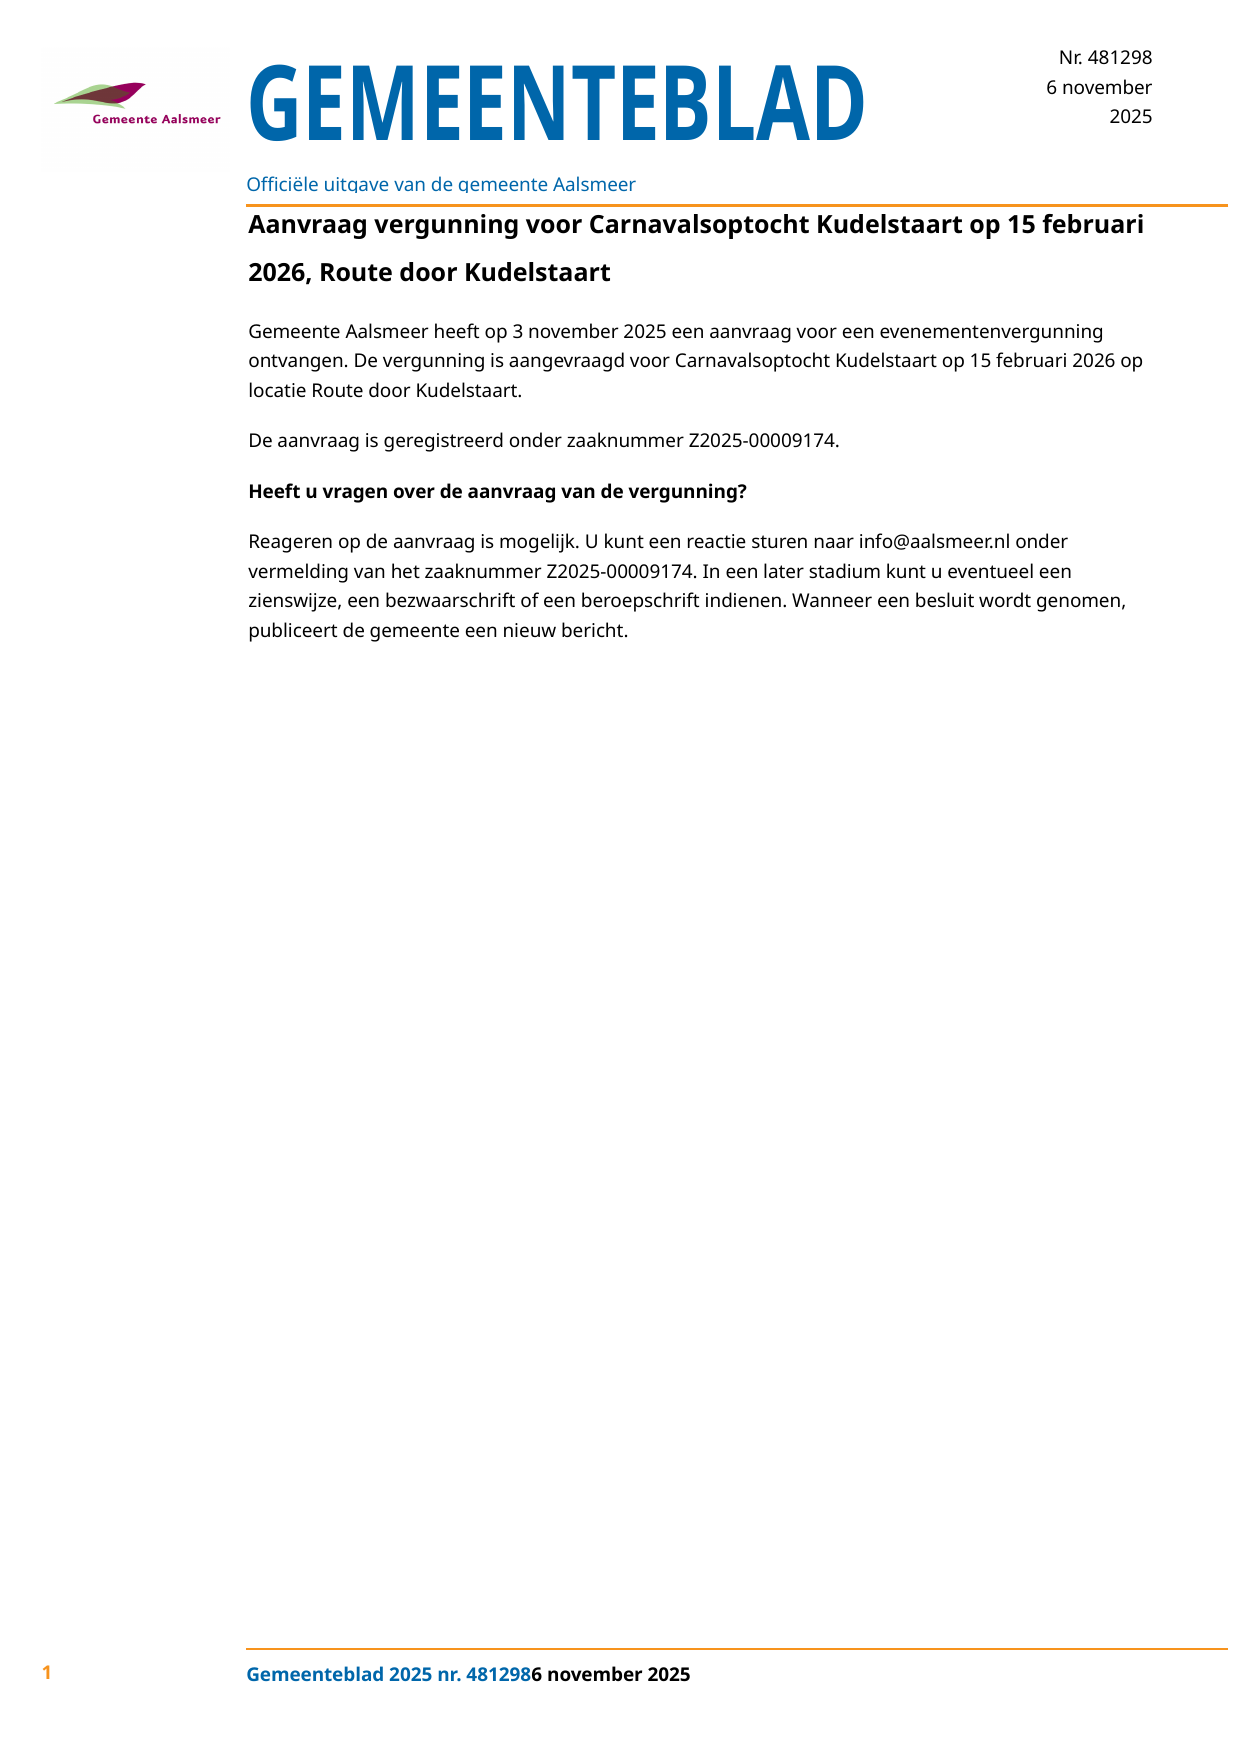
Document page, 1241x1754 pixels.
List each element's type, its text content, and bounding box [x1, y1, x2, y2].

text Gemeente Aalsmeer heeft op 3 november 2025 een aanvraag voor een evenementenvergunning ontvangen. De vergunning is aangevraagd voor Carnavalsoptocht Kudelstaart op 15 februari 2026 op locatie Route door Kudelstaart. [248, 318, 1152, 403]
text Reageren op de aanvraag is mogelijk. U kunt een reactie sturen naar info@aalsmeer.nl onder vermelding van het zaaknummer Z2025-00009174. In een later stadium kunt u eventueel een zienswijze, een bezwaarschrift of een beroepschrift indienen. Wanneer een besluit wordt genomen, publiceert de gemeente een nieuw bericht. [248, 528, 1152, 643]
picture [41, 47, 231, 172]
text De aanvraag is geregistreerd onder zaaknummer Z2025-00009174. [248, 427, 1152, 453]
text Heeft u vragen over de aanvraag van de vergunning? [248, 478, 1152, 504]
text Aanvraag vergunning voor Carnavalsoptocht Kudelstaart op 15 februari 2026, Route door Kudelstaart [248, 207, 1152, 288]
